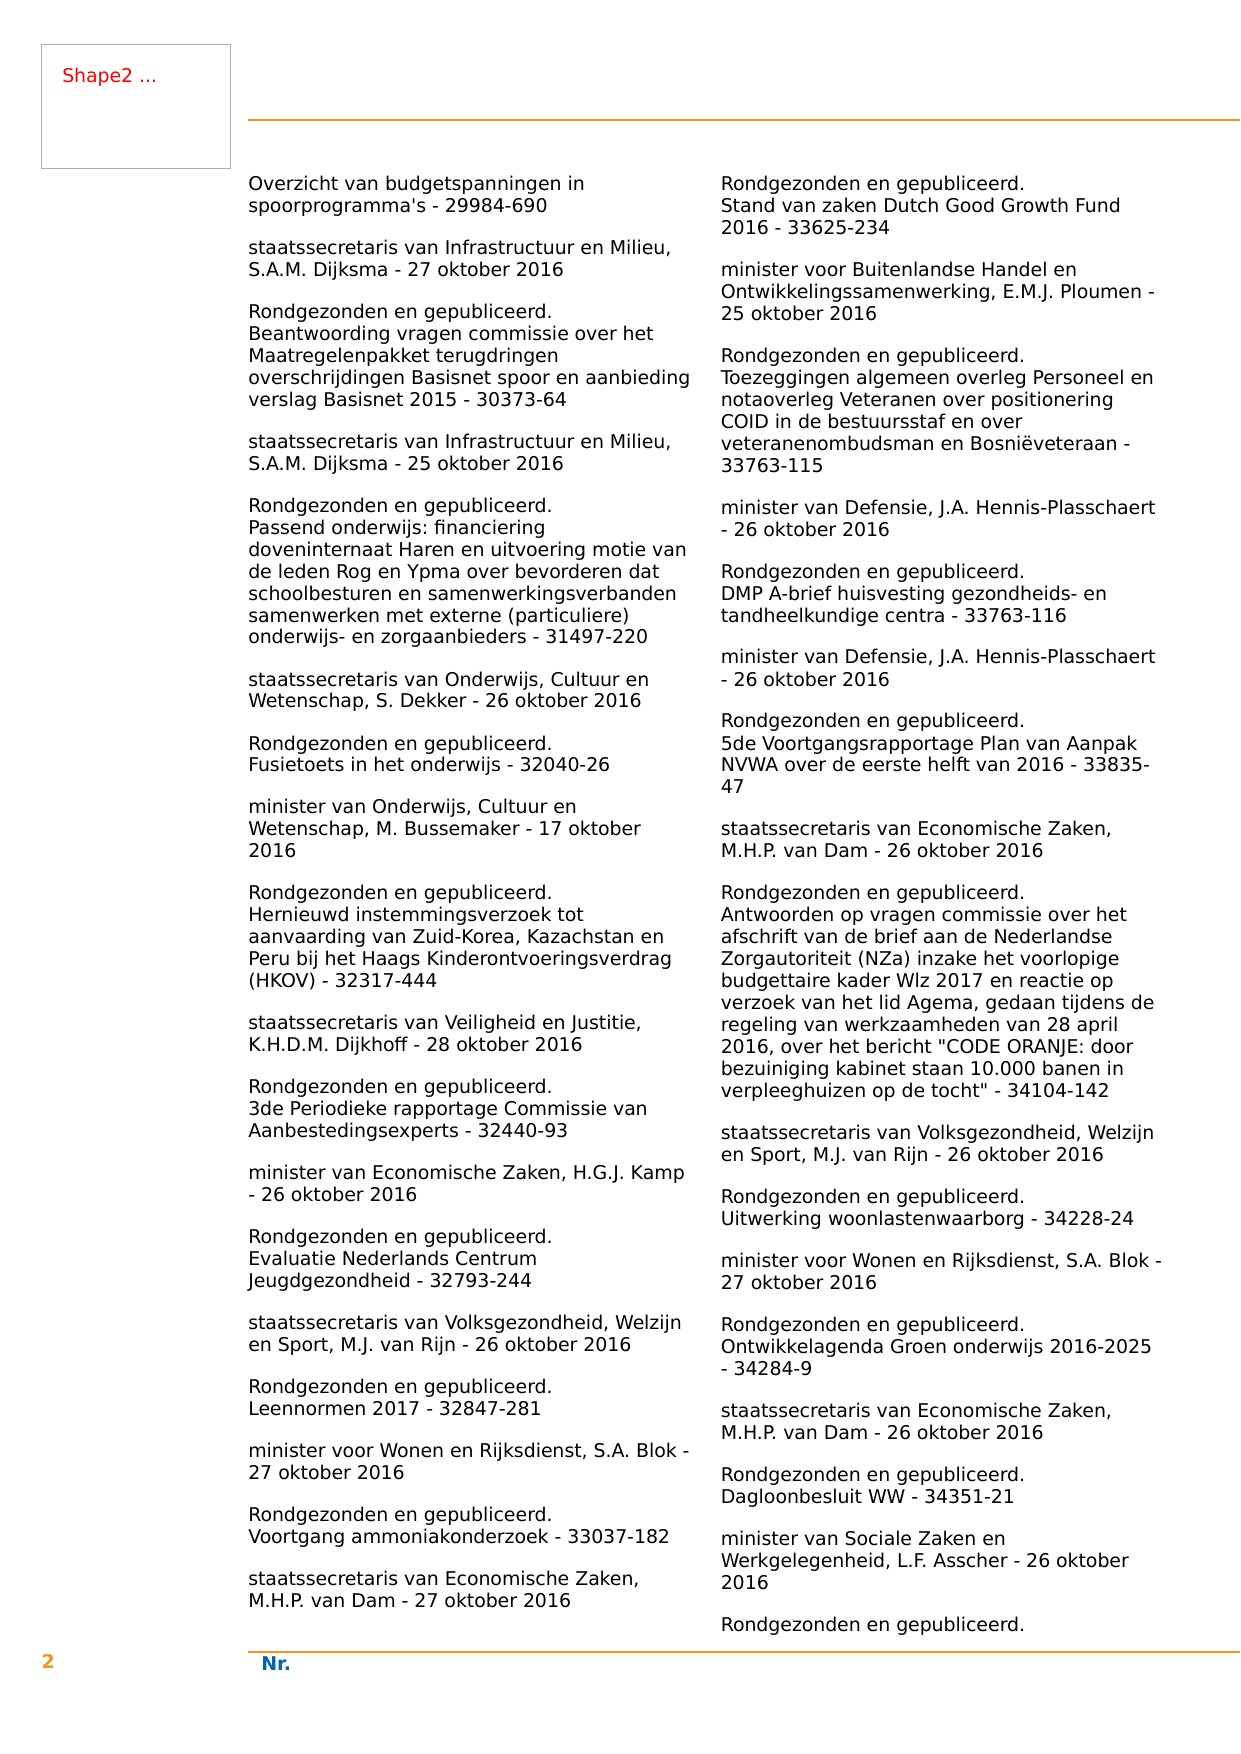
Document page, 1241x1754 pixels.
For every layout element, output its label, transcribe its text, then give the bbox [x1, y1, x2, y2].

text staatssecretaris van Infrastructuur en Milieu, S.A.M. Dijksma - 25 oktober 2016 [248, 431, 691, 474]
text Rondgezonden en gepubliceerd. [721, 1614, 1163, 1636]
text Rondgezonden en gepubliceerd. [248, 301, 691, 323]
text minister van Economische Zaken, H.G.J. Kamp - 26 oktober 2016 [248, 1162, 691, 1206]
text minister van Defensie, J.A. Hennis-Plasschaert - 26 oktober 2016 [721, 646, 1163, 690]
text staatssecretaris van Veiligheid en Justitie, K.H.D.M. Dijkhoff - 28 oktober 2016 [248, 1012, 691, 1056]
text Ontwikkelagenda Groen onderwijs 2016-2025 - 34284-9 [721, 1336, 1163, 1380]
text Beantwoording vragen commissie over het Maatregelenpakket terugdringen overschrijdingen Basisnet spoor en aanbieding verslag Basisnet 2015 - 30373-64 [248, 323, 691, 411]
text 5de Voortgangsrapportage Plan van Aanpak NVWA over de eerste helft van 2016 - 33835-47 [721, 732, 1163, 798]
text staatssecretaris van Infrastructuur en Milieu, S.A.M. Dijksma - 27 oktober 2016 [248, 237, 691, 281]
text Rondgezonden en gepubliceerd. [721, 561, 1163, 582]
text Rondgezonden en gepubliceerd. [721, 1464, 1163, 1486]
text DMP A-brief huisvesting gezondheids- en tandheelkundige centra - 33763-116 [721, 582, 1163, 626]
text Fusietoets in het onderwijs - 32040-26 [248, 754, 691, 776]
text Rondgezonden en gepubliceerd. [721, 1186, 1163, 1208]
text Rondgezonden en gepubliceerd. [248, 882, 691, 904]
text Rondgezonden en gepubliceerd. [721, 1314, 1163, 1336]
text Rondgezonden en gepubliceerd. [721, 882, 1163, 904]
text minister voor Wonen en Rijksdienst, S.A. Blok - 27 oktober 2016 [721, 1250, 1163, 1294]
text staatssecretaris van Onderwijs, Cultuur en Wetenschap, S. Dekker - 26 oktober 2016 [248, 668, 691, 712]
text Antwoorden op vragen commissie over het afschrift van de brief aan de Nederlandse Zorgautoriteit (NZa) inzake het voorlopige budgettaire kader Wlz 2017 en reactie op verzoek van het lid Agema, gedaan tijdens de regeling van werkzaamheden van 28 april 2016, over het bericht "CODE ORANJE: door bezuiniging kabinet staan 10.000 banen in verpleeghuizen op de tocht" - 34104-142 [721, 904, 1163, 1102]
text Passend onderwijs: financiering doveninternaat Haren en uitvoering motie van de leden Rog en Ypma over bevorderen dat schoolbesturen en samenwerkingsverbanden samenwerken met externe (particuliere) onderwijs- en zorgaanbieders - 31497-220 [248, 517, 691, 648]
text Evaluatie Nederlands Centrum Jeugdgezondheid - 32793-244 [248, 1248, 691, 1292]
text minister van Defensie, J.A. Hennis-Plasschaert - 26 oktober 2016 [721, 497, 1163, 541]
text Dagloonbesluit WW - 34351-21 [721, 1486, 1163, 1508]
text Rondgezonden en gepubliceerd. [248, 494, 691, 517]
text Rondgezonden en gepubliceerd. [248, 1504, 691, 1526]
text Rondgezonden en gepubliceerd. [721, 345, 1163, 367]
text 3de Periodieke rapportage Commissie van Aanbestedingsexperts - 32440-93 [248, 1098, 691, 1142]
text Stand van zaken Dutch Good Growth Fund 2016 - 33625-234 [721, 195, 1163, 239]
text staatssecretaris van Volksgezondheid, Welzijn en Sport, M.J. van Rijn - 26 oktober 2016 [248, 1312, 691, 1356]
text minister van Sociale Zaken en Werkgelegenheid, L.F. Asscher - 26 oktober 2016 [721, 1528, 1163, 1594]
text Voortgang ammoniakonderzoek - 33037-182 [248, 1526, 691, 1548]
text Overzicht van budgetspanningen in spoorprogramma's - 29984-690 [248, 173, 691, 217]
text Leennormen 2017 - 32847-281 [248, 1398, 691, 1420]
text minister voor Wonen en Rijksdienst, S.A. Blok - 27 oktober 2016 [248, 1440, 691, 1484]
text staatssecretaris van Economische Zaken, M.H.P. van Dam - 26 oktober 2016 [721, 818, 1163, 862]
text staatssecretaris van Economische Zaken, M.H.P. van Dam - 27 oktober 2016 [248, 1568, 691, 1612]
text minister van Onderwijs, Cultuur en Wetenschap, M. Bussemaker - 17 oktober 2016 [248, 796, 691, 862]
text Toezeggingen algemeen overleg Personeel en notaoverleg Veteranen over positionering COID in de bestuursstaf en over veteranenombudsman en Bosniëveteraan - 33763-115 [721, 367, 1163, 477]
text Hernieuwd instemmingsverzoek tot aanvaarding van Zuid-Korea, Kazachstan en Peru bij het Haags Kinderontvoeringsverdrag (HKOV) - 32317-444 [248, 904, 691, 992]
text Rondgezonden en gepubliceerd. [721, 173, 1163, 195]
text Rondgezonden en gepubliceerd. [721, 710, 1163, 732]
text Uitwerking woonlastenwaarborg - 34228-24 [721, 1208, 1163, 1230]
text staatssecretaris van Economische Zaken, M.H.P. van Dam - 26 oktober 2016 [721, 1400, 1163, 1444]
text Rondgezonden en gepubliceerd. [248, 1226, 691, 1248]
text Rondgezonden en gepubliceerd. [248, 732, 691, 754]
text staatssecretaris van Volksgezondheid, Welzijn en Sport, M.J. van Rijn - 26 oktober 2016 [721, 1122, 1163, 1166]
text minister voor Buitenlandse Handel en Ontwikkelingssamenwerking, E.M.J. Ploumen - 25 oktober 2016 [721, 259, 1163, 325]
text Rondgezonden en gepubliceerd. [248, 1076, 691, 1098]
text Rondgezonden en gepubliceerd. [248, 1376, 691, 1398]
